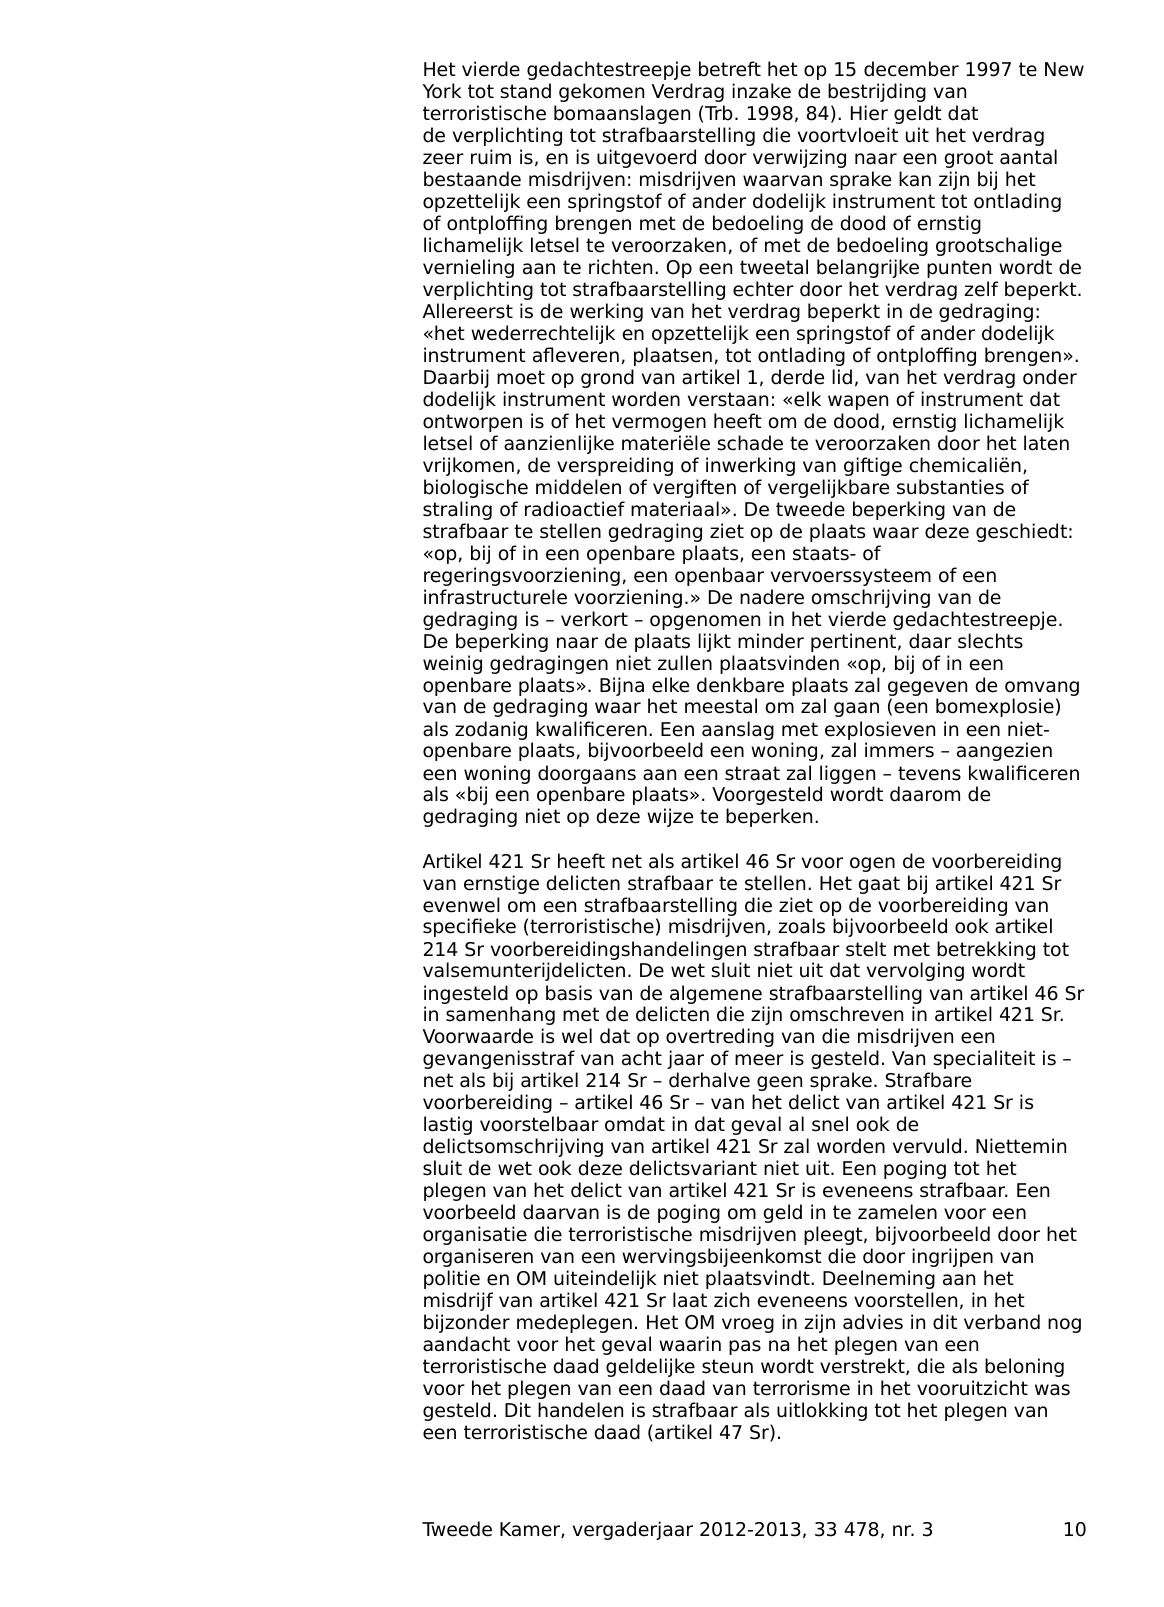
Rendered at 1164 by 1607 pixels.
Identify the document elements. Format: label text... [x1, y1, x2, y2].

text Artikel 421 Sr heeft net als artikel 46 Sr voor ogen de voorbereiding van ernstige delicten strafbaar te stellen. Het gaat bij artikel 421 Sr evenwel om een strafbaarstelling die ziet op de voorbereiding van specifieke (terroristische) misdrijven, zoals bijvoorbeeld ook artikel 214 Sr voorbereidingshandelingen strafbaar stelt met betrekking tot valsemunterijdelicten. De wet sluit niet uit dat vervolging wordt ingesteld op basis van de algemene strafbaarstelling van artikel 46 Sr in samenhang met de delicten die zijn omschreven in artikel 421 Sr. Voorwaarde is wel dat op overtreding van die misdrijven een gevangenisstraf van acht jaar of meer is gesteld. Van specialiteit is – net als bij artikel 214 Sr – derhalve geen sprake. Strafbare voorbereiding – artikel 46 Sr – van het delict van artikel 421 Sr is lastig voorstelbaar omdat in dat geval al snel ook de delictsomschrijving van artikel 421 Sr zal worden vervuld. Niettemin sluit de wet ook deze delictsvariant niet uit. Een poging tot het plegen van het delict van artikel 421 Sr is eveneens strafbaar. Een voorbeeld daarvan is de poging om geld in te zamelen voor een organisatie die terroristische misdrijven pleegt, bijvoorbeeld door het organiseren van een wervingsbijeenkomst die door ingrijpen van politie en OM uiteindelijk niet plaatsvindt. Deelneming aan het misdrijf van artikel 421 Sr laat zich eveneens voorstellen, in het bijzonder medeplegen. Het OM vroeg in zijn advies in dit verband nog aandacht voor het geval waarin pas na het plegen van een terroristische daad geldelijke steun wordt verstrekt, die als beloning voor het plegen van een daad van terrorisme in het vooruitzicht was gesteld. Dit handelen is strafbaar als uitlokking tot het plegen van een terroristische daad (artikel 47 Sr). [422, 851, 1087, 1444]
text Het vierde gedachtestreepje betreft het op 15 december 1997 te New York tot stand gekomen Verdrag inzake de bestrijding van terroristische bomaanslagen (Trb. 1998, 84). Hier geldt dat [422, 59, 1087, 125]
text de verplichting tot strafbaarstelling die voortvloeit uit het verdrag zeer ruim is, en is uitgevoerd door verwijzing naar een groot aantal bestaande misdrijven: misdrijven waarvan sprake kan zijn bij het opzettelijk een springstof of ander dodelijk instrument tot ontlading of ontploffing brengen met de bedoeling de dood of ernstig lichamelijk letsel te veroorzaken, of met de bedoeling grootschalige vernieling aan te richten. Op een tweetal belangrijke punten wordt de verplichting tot strafbaarstelling echter door het verdrag zelf beperkt. Allereerst is de werking van het verdrag beperkt in de gedraging: «het wederrechtelijk en opzettelijk een springstof of ander dodelijk instrument afleveren, plaatsen, tot ontlading of ontploffing brengen». Daarbij moet op grond van artikel 1, derde lid, van het verdrag onder dodelijk instrument worden verstaan: «elk wapen of instrument dat ontworpen is of het vermogen heeft om de dood, ernstig lichamelijk letsel of aanzienlijke materiële schade te veroorzaken door het laten vrijkomen, de verspreiding of inwerking van giftige chemicaliën, biologische middelen of vergiften of vergelijkbare substanties of straling of radioactief materiaal». De tweede beperking van de strafbaar te stellen gedraging ziet op de plaats waar deze geschiedt: «op, bij of in een openbare plaats, een staats- of regeringsvoorziening, een openbaar vervoerssysteem of een infrastructurele voorziening.» De nadere omschrijving van de gedraging is – verkort – opgenomen in het vierde gedachtestreepje. De beperking naar de plaats lijkt minder pertinent, daar slechts weinig gedragingen niet zullen plaatsvinden «op, bij of in een openbare plaats». Bijna elke denkbare plaats zal gegeven de omvang van de gedraging waar het meestal om zal gaan (een bomexplosie) als zodanig kwalificeren. Een aanslag met explosieven in een niet-openbare plaats, bijvoorbeeld een woning, zal immers – aangezien een woning doorgaans aan een straat zal liggen – tevens kwalificeren als «bij een openbare plaats». Voorgesteld wordt daarom de gedraging niet op deze wijze te beperken. [422, 125, 1087, 828]
